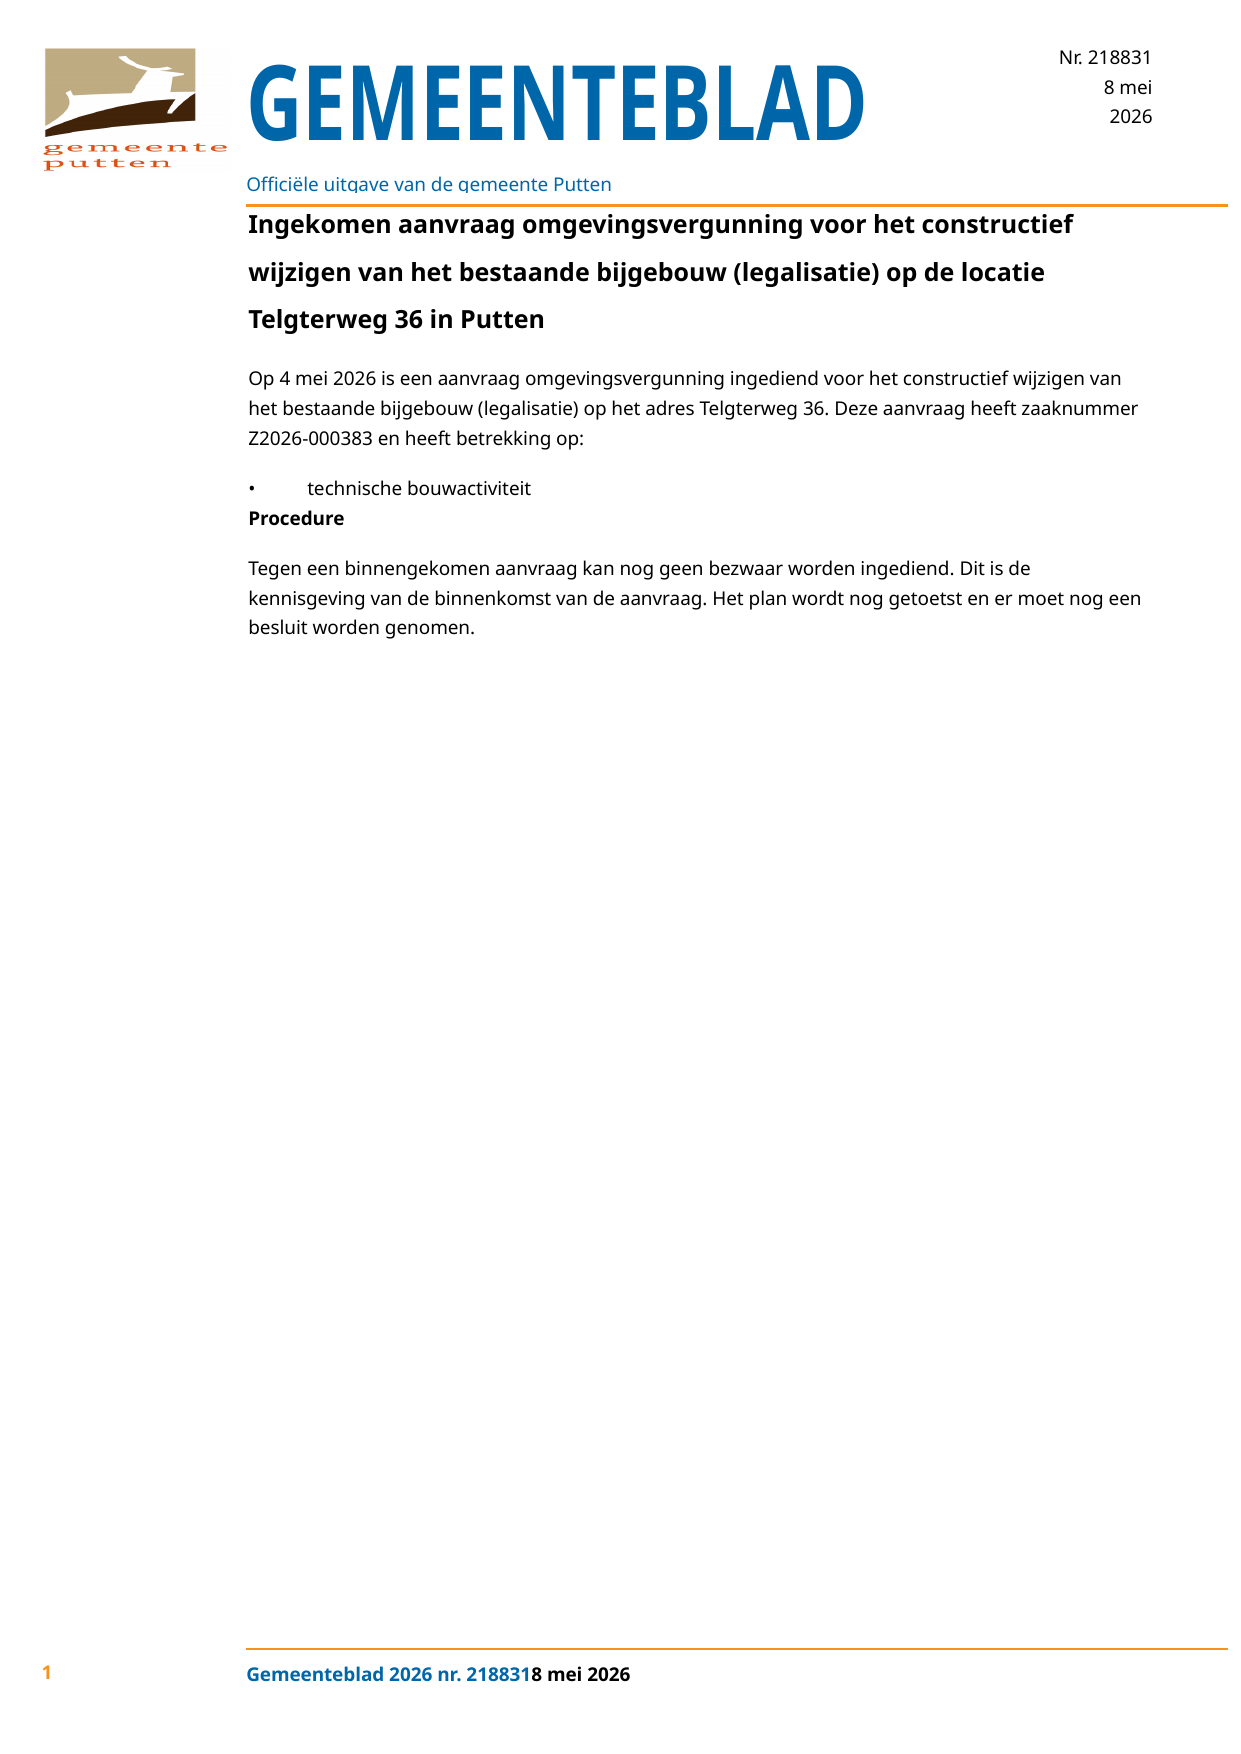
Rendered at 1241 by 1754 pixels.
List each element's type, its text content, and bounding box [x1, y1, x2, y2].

text Procedure [248, 505, 1152, 530]
text Tegen een binnengekomen aanvraag kan nog geen bezwaar worden ingediend. Dit is de kennisgeving van de binnenkomst van de aanvraag. Het plan wordt nog getoetst en er moet nog een besluit worden genomen. [248, 555, 1152, 640]
text Op 4 mei 2026 is een aanvraag omgevingsvergunning ingediend voor het constructief wijzigen van het bestaande bijgebouw (legalisatie) op het adres Telgterweg 36. Deze aanvraag heeft zaaknummer Z2026-000383 en heeft betrekking op: [248, 366, 1152, 450]
list technische bouwactiviteit [248, 475, 1152, 501]
text Ingekomen aanvraag omgevingsvergunning voor het constructief wijzigen van het bestaande bijgebouw (legalisatie) op de locatie Telgterweg 36 in Putten [248, 207, 1152, 336]
picture [41, 47, 231, 172]
